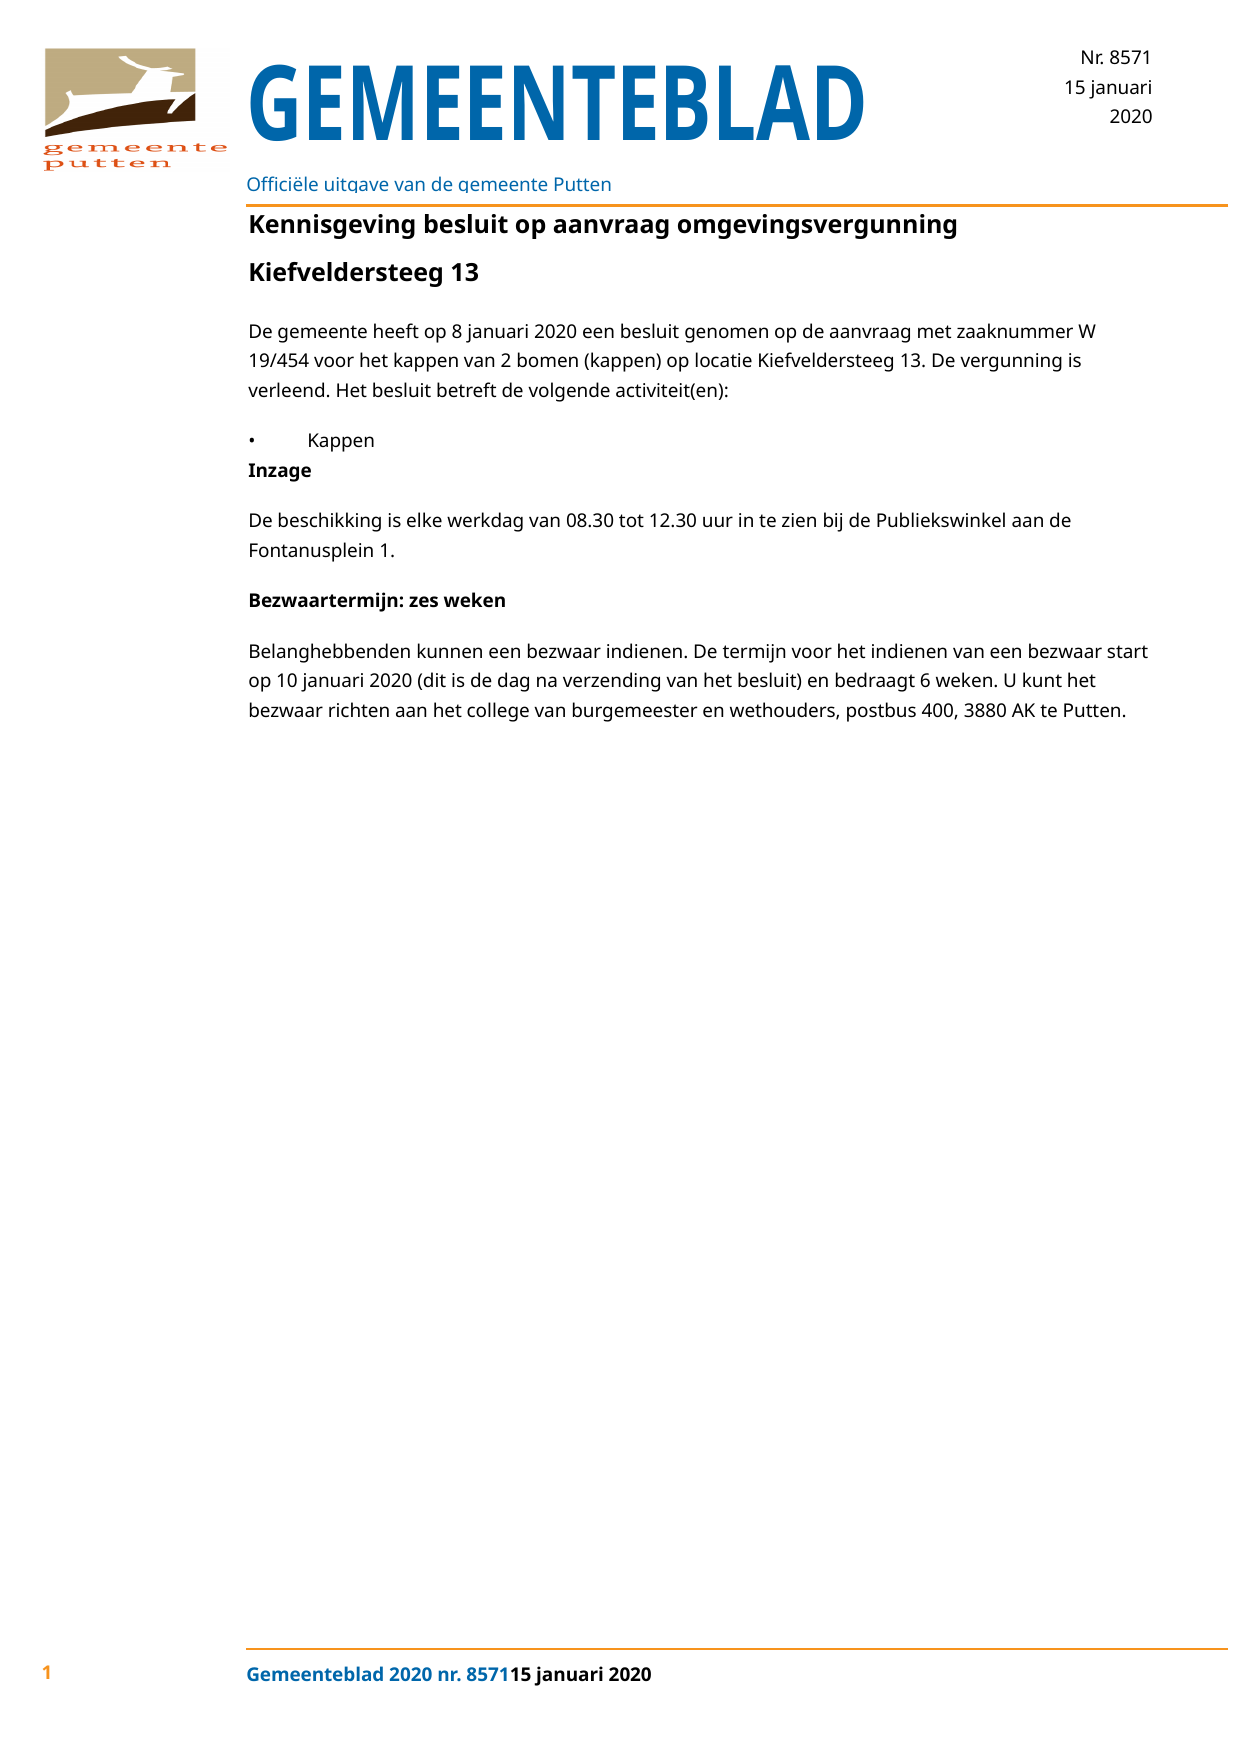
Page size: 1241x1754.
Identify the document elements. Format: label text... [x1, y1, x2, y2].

picture [41, 47, 231, 172]
text Bezwaartermijn: zes weken [248, 587, 1152, 613]
text Belanghebbenden kunnen een bezwaar indienen. De termijn voor het indienen van een bezwaar start op 10 januari 2020 (dit is de dag na verzending van het besluit) en bedraagt 6 weken. U kunt het bezwaar richten aan het college van burgemeester en wethouders, postbus 400, 3880 AK te Putten. [248, 638, 1152, 723]
text De beschikking is elke werkdag van 08.30 tot 12.30 uur in te zien bij de Publiekswinkel aan de Fontanusplein 1. [248, 507, 1152, 563]
text De gemeente heeft op 8 januari 2020 een besluit genomen op de aanvraag met zaaknummer W 19/454 voor het kappen van 2 bomen (kappen) op locatie Kiefveldersteeg 13. De vergunning is verleend. Het besluit betreft de volgende activiteit(en): [248, 318, 1152, 403]
list Kappen [248, 427, 1152, 453]
text Inzage [248, 457, 1152, 483]
text Kennisgeving besluit op aanvraag omgevingsvergunning Kiefveldersteeg 13 [248, 207, 1152, 288]
